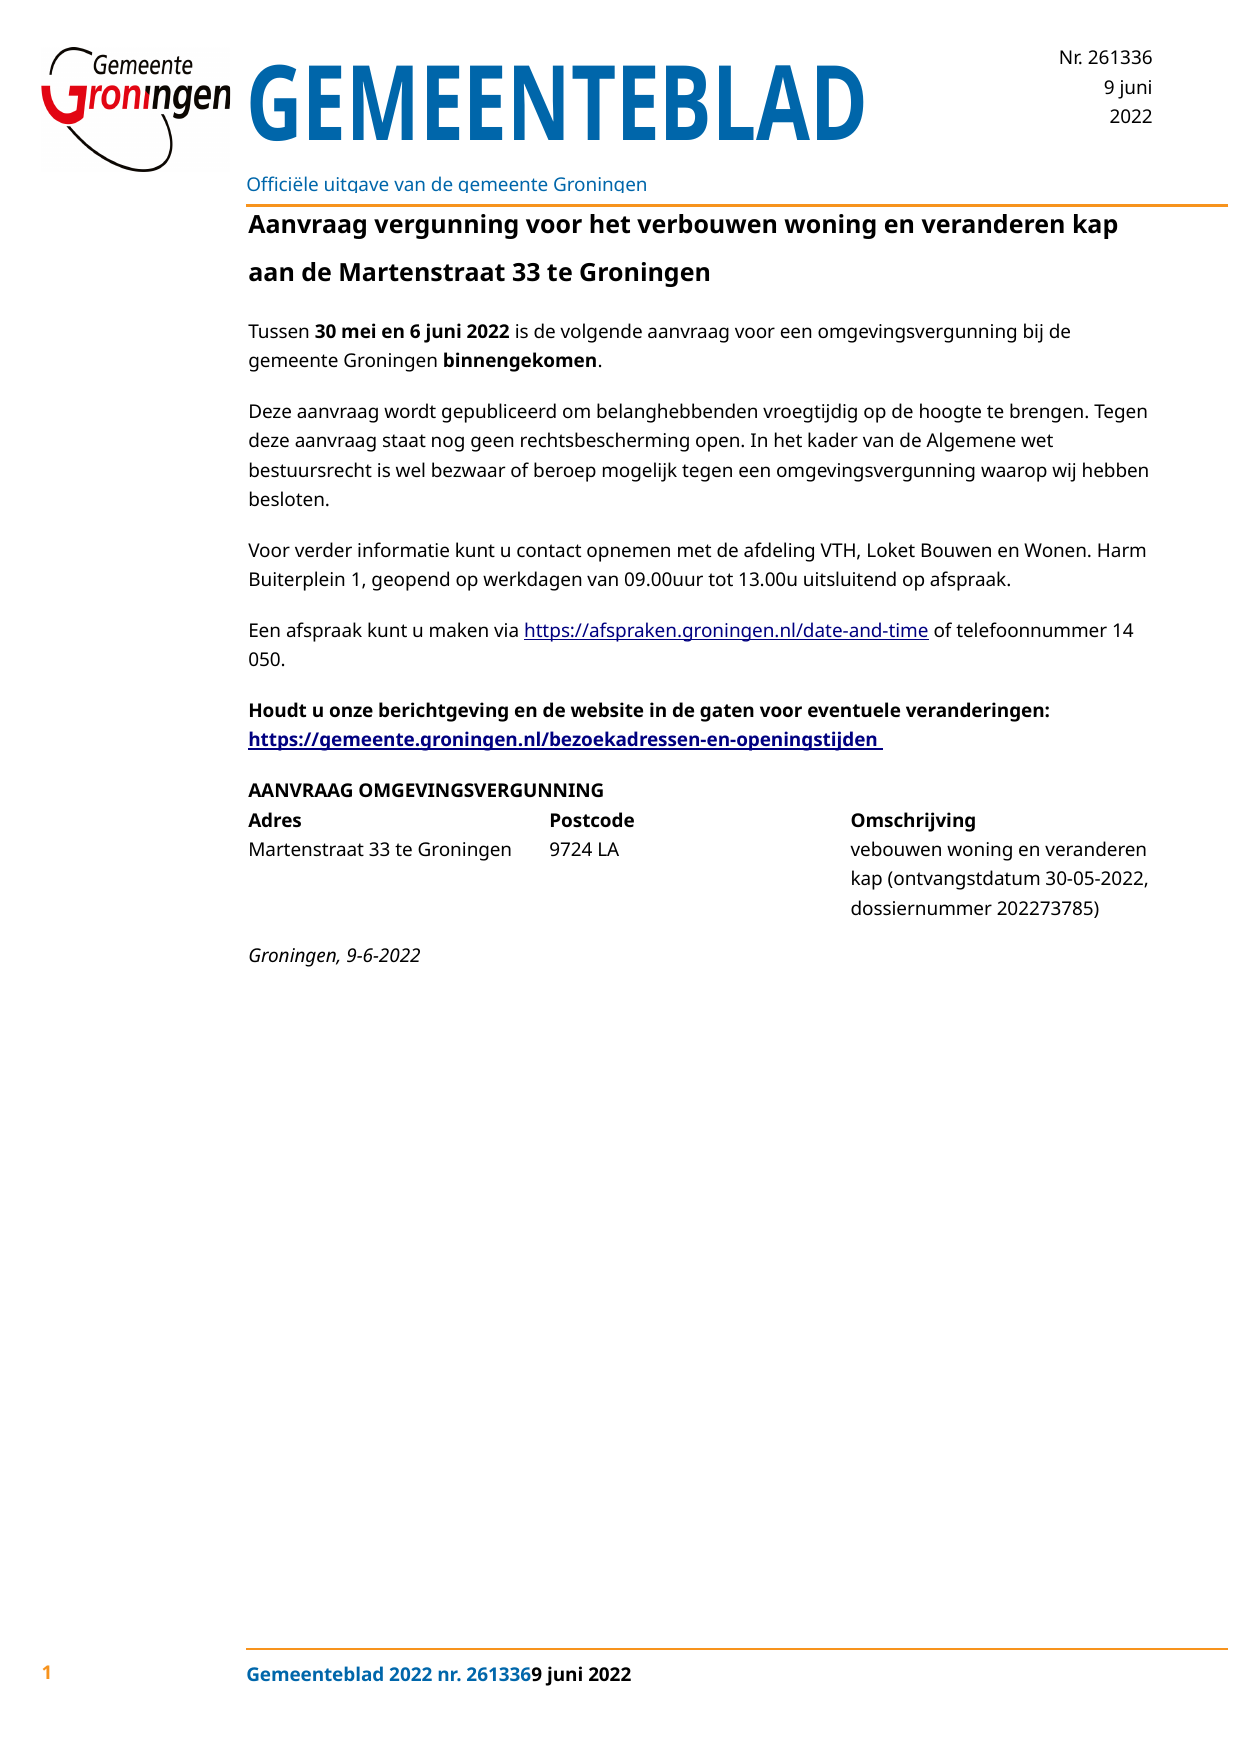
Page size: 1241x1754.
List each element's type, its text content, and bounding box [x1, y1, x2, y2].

text Houdt u onze berichtgeving en de website in de gaten voor eventuele veranderingen: https://gemeente.groningen.nl/bezoekadressen-en-openingstijden [248, 697, 1152, 752]
table_header 9724 LA [549, 836, 850, 921]
table_header Martenstraat 33 te Groningen [248, 836, 549, 921]
text Voor verder informatie kunt u contact opnemen met de afdeling VTH, Loket Bouwen en Wonen. Harm Buiterplein 1, geopend op werkdagen van 09.00uur tot 13.00u uitsluitend op afspraak. [248, 537, 1152, 592]
text Groningen, 9-6-2022 [248, 942, 1152, 968]
text AANVRAAG OMGEVINGSVERGUNNING [248, 777, 1152, 803]
table_header vebouwen woning en veranderen kap (ontvangstdatum 30-05-2022, dossiernummer 202273785) [850, 836, 1152, 921]
text Tussen 30 mei en 6 juni 2022 is de volgende aanvraag voor een omgevingsvergunning bij de gemeente Groningen binnengekomen. [248, 318, 1152, 373]
table_header Omschrijving [850, 807, 1152, 832]
picture [41, 47, 231, 172]
table_header Adres [248, 807, 549, 832]
text Aanvraag vergunning voor het verbouwen woning en veranderen kap aan de Martenstraat 33 te Groningen [248, 207, 1152, 288]
text Een afspraak kunt u maken via https://afspraken.groningen.nl/date-and-time of telefoonnummer 14 050. [248, 617, 1152, 672]
table_header Postcode [549, 807, 850, 832]
text Deze aanvraag wordt gepubliceerd om belanghebbenden vroegtijdig op de hoogte te brengen. Tegen deze aanvraag staat nog geen rechtsbescherming open. In het kader van de Algemene wet bestuursrecht is wel bezwaar of beroep mogelijk tegen een omgevingsvergunning waarop wij hebben besloten. [248, 398, 1152, 512]
